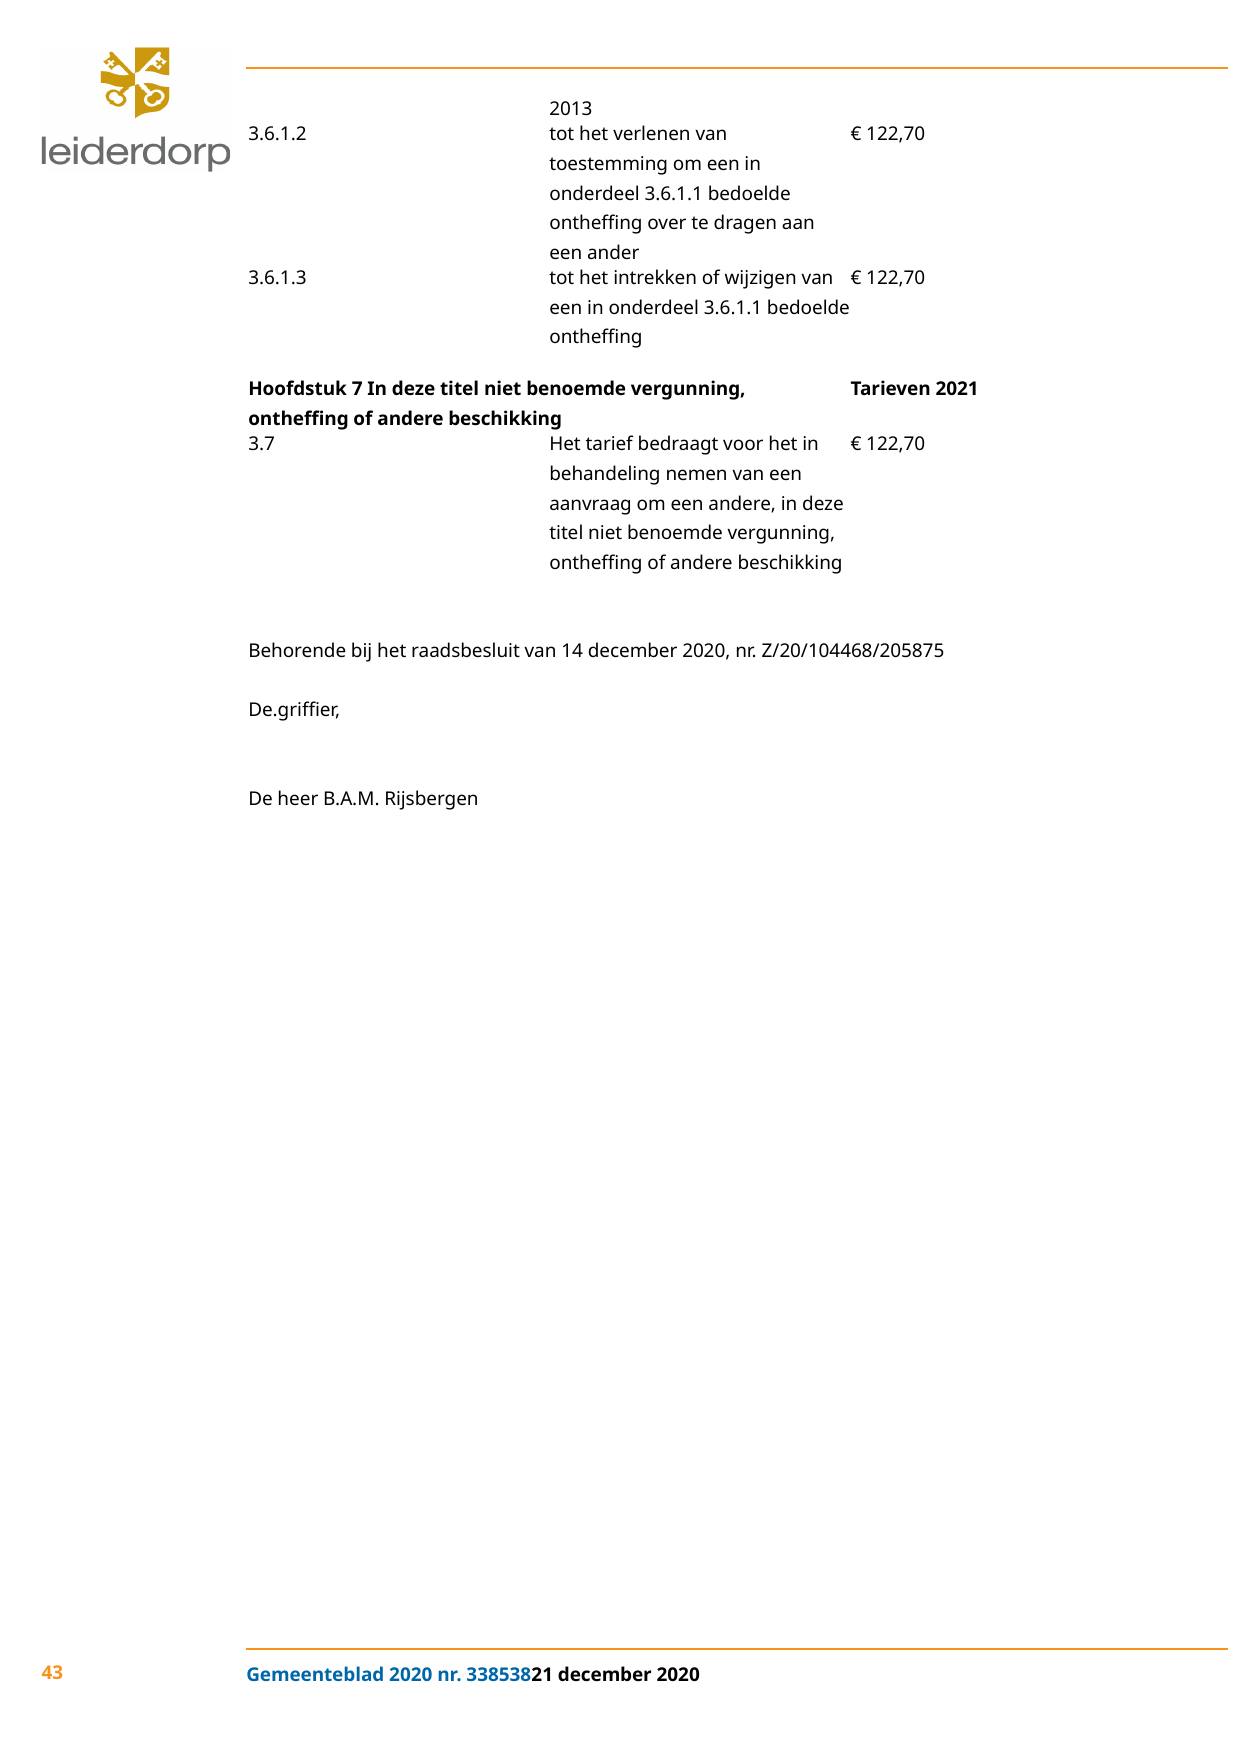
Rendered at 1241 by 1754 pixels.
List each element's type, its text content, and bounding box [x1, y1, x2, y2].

table_cell tot het intrekken of wijzigen van een in onderdeel 3.6.1.1 bedoelde ontheffing [549, 265, 850, 349]
table_cell [850, 95, 1152, 121]
table_cell Het tarief bedraagt voor het in behandeling nemen van een aanvraag om een andere, in deze titel niet benoemde vergunning, ontheffing of andere beschikking [549, 431, 850, 574]
table_cell [549, 350, 850, 375]
table_cell 3.6.1.2 [248, 121, 549, 264]
table_cell € 122,70 [850, 431, 1152, 574]
table_cell 3.7 [248, 431, 549, 574]
table_cell Tarieven 2021 [850, 375, 1152, 431]
table_cell [850, 350, 1152, 375]
table_cell 2013 [549, 95, 850, 121]
text De heer B.A.M. Rijsbergen [248, 785, 1152, 811]
table_cell 3.6.1.3 [248, 265, 549, 349]
table_cell tot het verlenen van toestemming om een in onderdeel 3.6.1.1 bedoelde ontheffing over te dragen aan een ander [549, 121, 850, 264]
table_cell € 122,70 [850, 121, 1152, 264]
table_cell Hoofdstuk 7 In deze titel niet benoemde vergunning, ontheffing of andere beschikking [248, 375, 850, 431]
table_cell € 122,70 [850, 265, 1152, 349]
picture [41, 47, 231, 172]
table_cell [248, 95, 549, 121]
table_cell [248, 350, 549, 375]
text De.griffier, [248, 696, 1152, 722]
text Behorende bij het raadsbesluit van 14 december 2020, nr. Z/20/104468/205875 [248, 637, 1152, 663]
